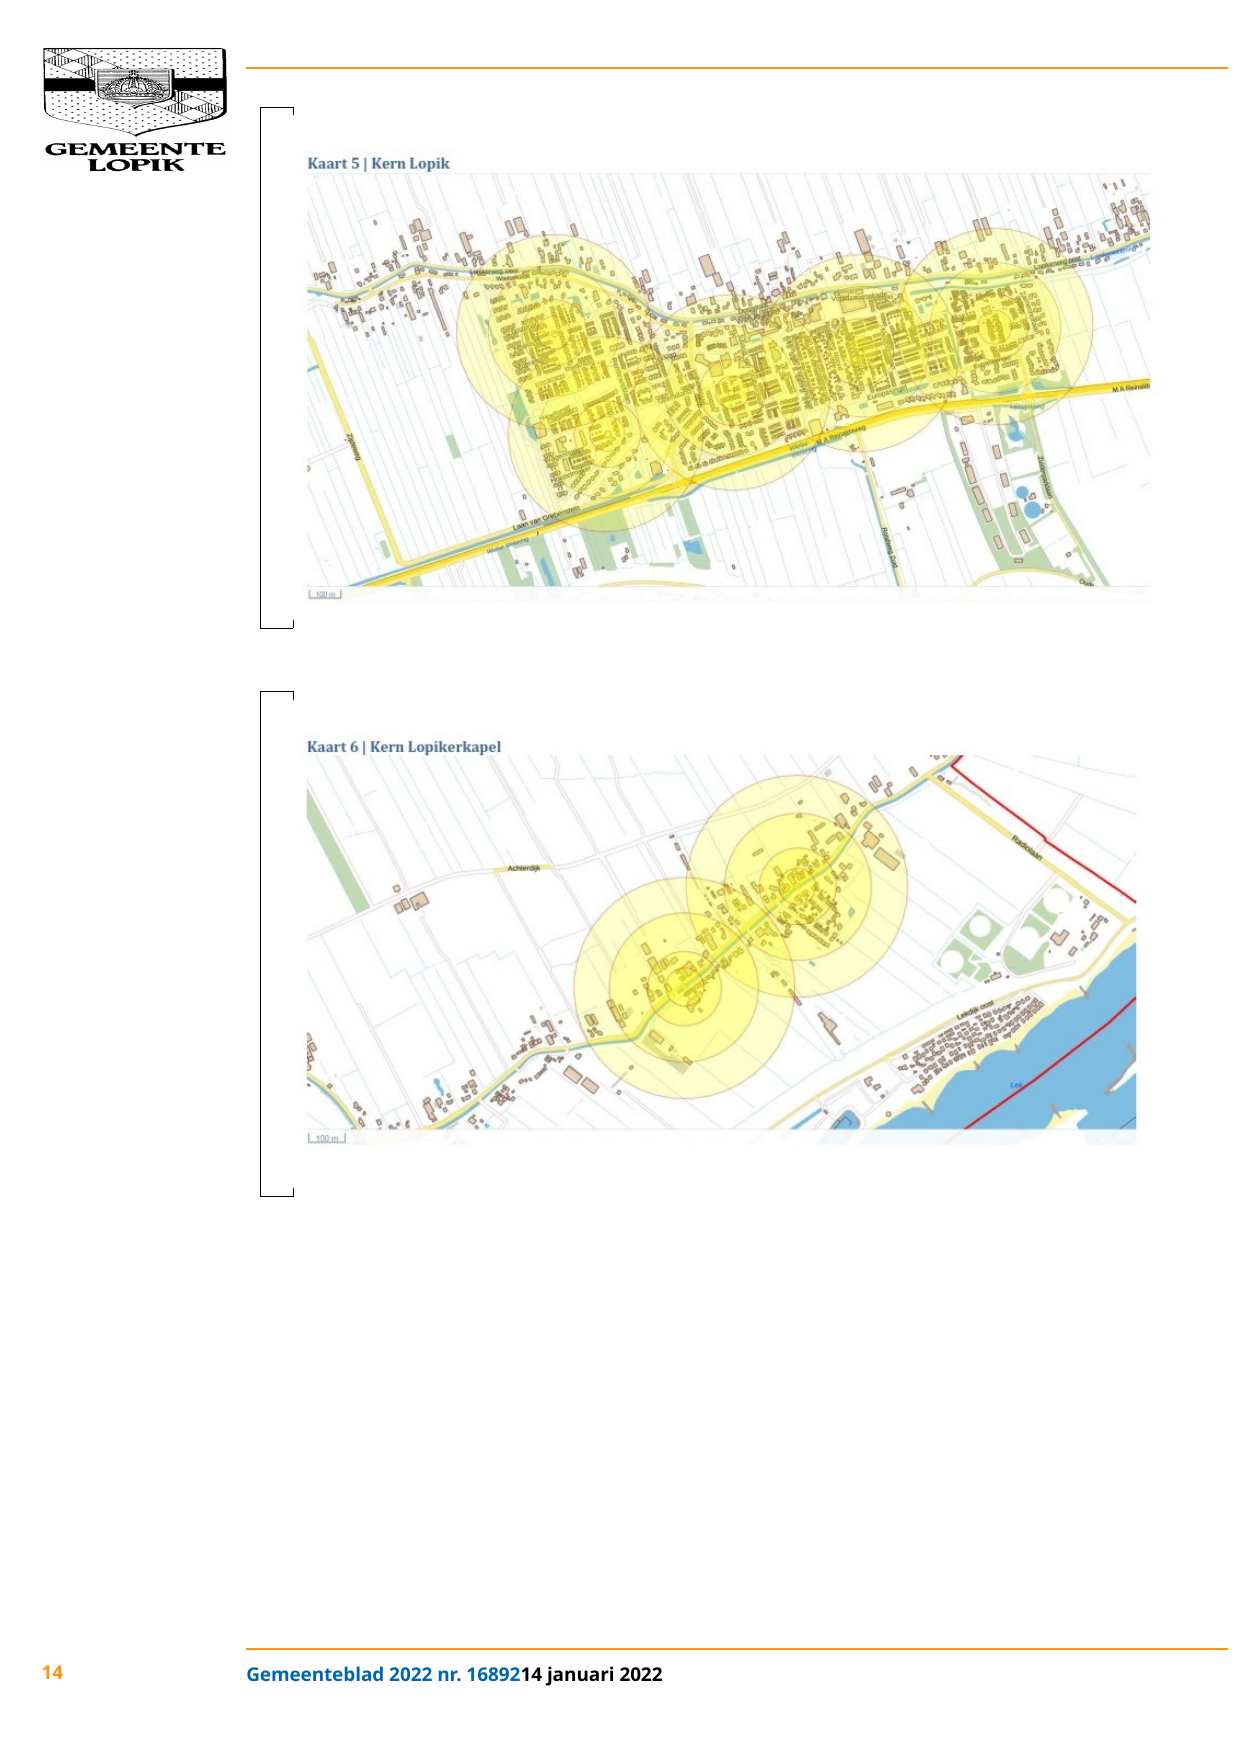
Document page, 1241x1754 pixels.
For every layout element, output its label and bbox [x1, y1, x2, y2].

picture [268, 700, 1173, 1188]
picture [41, 47, 231, 172]
picture [268, 115, 1173, 620]
